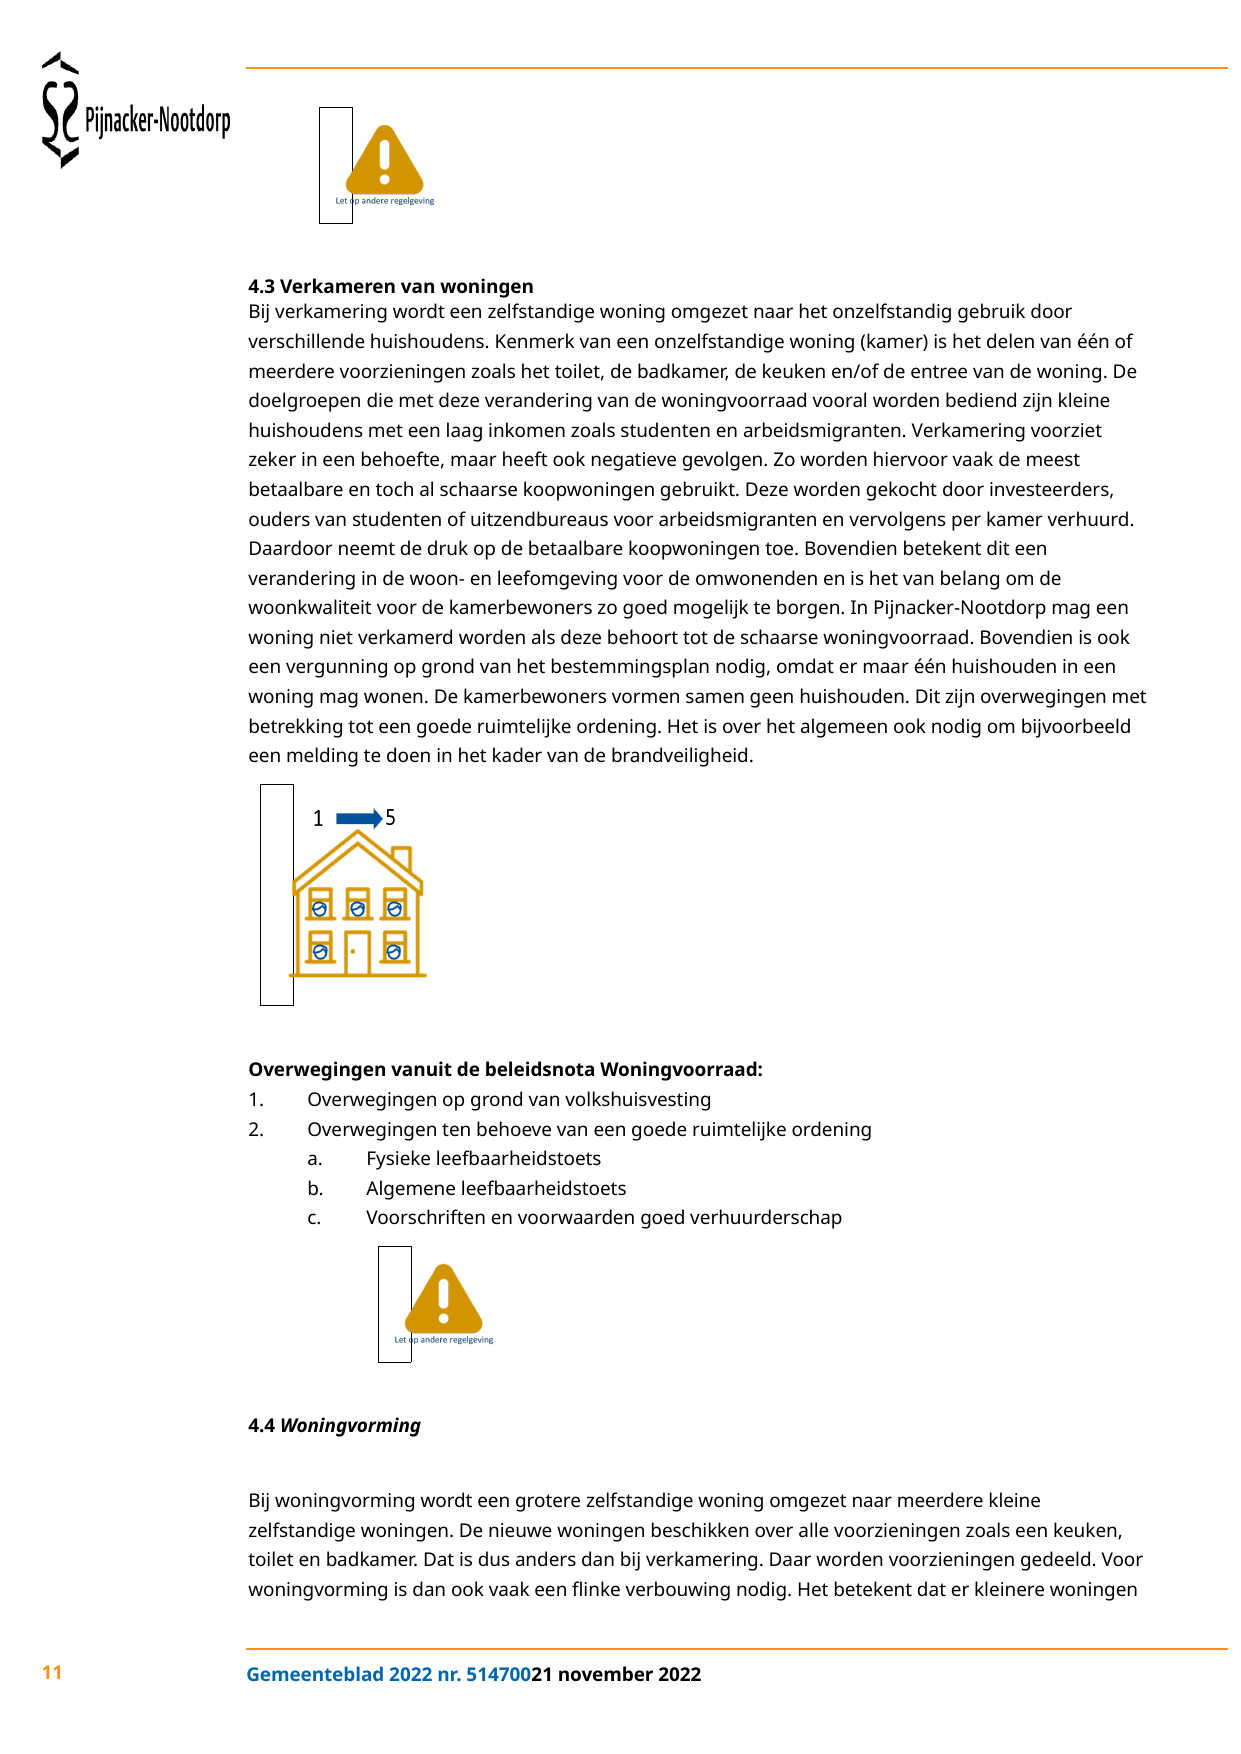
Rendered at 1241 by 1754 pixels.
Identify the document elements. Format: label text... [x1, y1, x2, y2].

text Bij woningvorming wordt een grotere zelfstandige woning omgezet naar meerdere kleine zelfstandige woningen. De nieuwe woningen beschikken over alle voorzieningen zoals een keuken, toilet en badkamer. Dat is dus anders dan bij verkamering. Daar worden voorzieningen gedeeld. Voor woningvorming is dan ook vaak een flinke verbouwing nodig. Het betekent dat er kleinere woningen [248, 1487, 1152, 1602]
picture [41, 47, 231, 172]
picture [327, 115, 447, 214]
picture [387, 1255, 506, 1353]
table_header Overwegingen vanuit de beleidsnota Woningvoorraad: Overwegingen op grond van volkshuisvesting Overwegingen ten behoeve van een goede ruimtelijke ordening Fysieke leefbaarheidstoets Algemene leefbaarheidstoets Voorschriften en voorwaarden goed verhuurderschap [248, 1057, 1152, 1379]
table_header [248, 95, 1152, 240]
text Bij verkamering wordt een zelfstandige woning omgezet naar het onzelfstandig gebruik door verschillende huishoudens. Kenmerk van een onzelfstandige woning (kamer) is het delen van één of meerdere voorzieningen zoals het toilet, de badkamer, de keuken en/of de entree van de woning. De doelgroepen die met deze verandering van de woningvoorraad vooral worden bediend zijn kleine huishoudens met een laag inkomen zoals studenten en arbeidsmigranten. Verkamering voorziet zeker in een behoefte, maar heeft ook negatieve gevolgen. Zo worden hiervoor vaak de meest betaalbare en toch al schaarse koopwoningen gebruikt. Deze worden gekocht door investeerders, ouders van studenten of uitzendbureaus voor arbeidsmigranten en vervolgens per kamer verhuurd. Daardoor neemt de druk op de betaalbare koopwoningen toe. Bovendien betekent dit een verandering in de woon- en leefomgeving voor de omwonenden en is het van belang om de woonkwaliteit voor de kamerbewoners zo goed mogelijk te borgen. In Pijnacker-Nootdorp mag een woning niet verkamerd worden als deze behoort tot de schaarse woningvoorraad. Bovendien is ook een vergunning op grond van het bestemmingsplan nodig, omdat er maar één huishouden in een woning mag wonen. De kamerbewoners vormen samen geen huishouden. Dit zijn overwegingen met betrekking tot een goede ruimtelijke ordening. Het is over het algemeen ook nodig om bijvoorbeeld een melding te doen in het kader van de brandveiligheid. [248, 299, 1152, 768]
text 4.3 Verkameren van woningen [248, 273, 1152, 299]
text 4.4 Woningvorming [248, 1412, 1152, 1438]
picture [268, 792, 447, 997]
